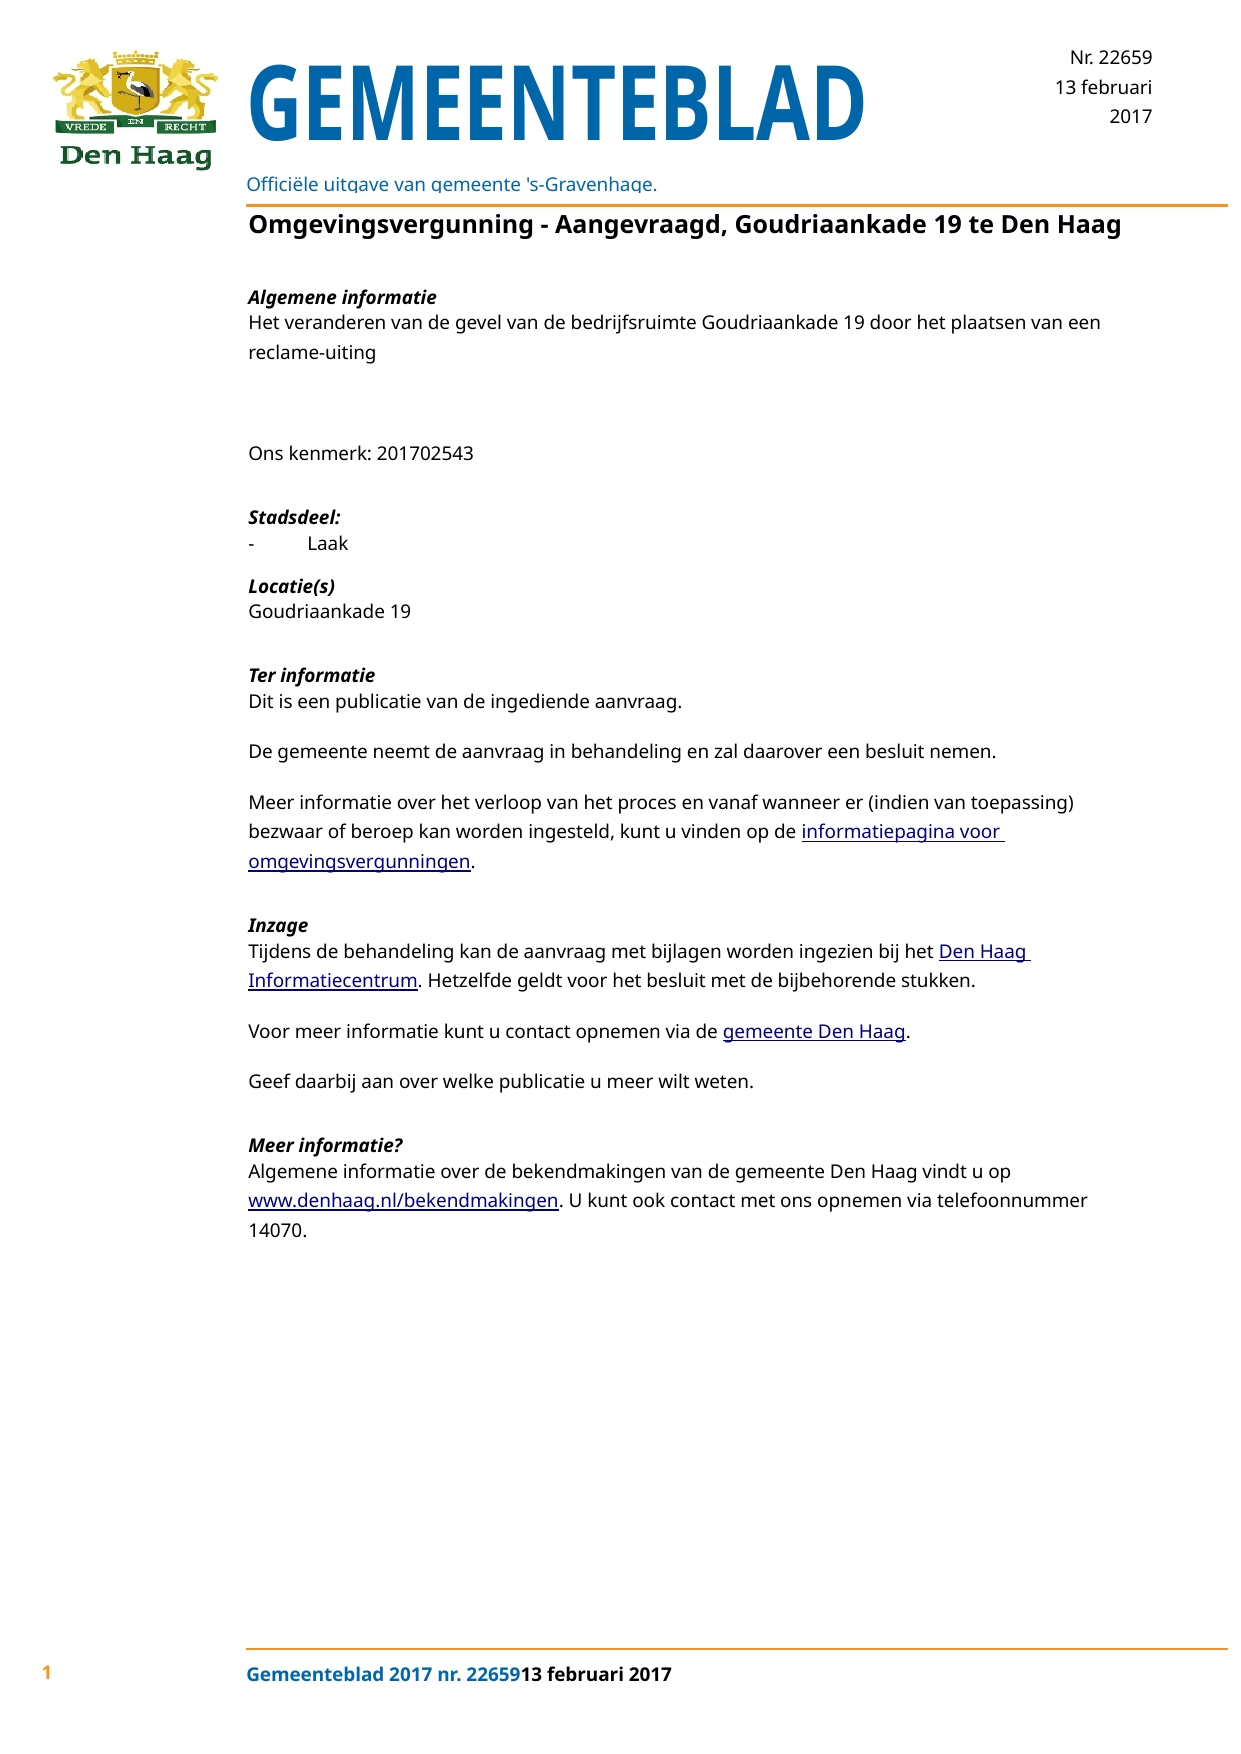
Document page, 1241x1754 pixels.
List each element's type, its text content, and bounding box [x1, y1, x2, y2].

text Dit is een publicatie van de ingediende aanvraag. [248, 688, 1152, 714]
list Laak [248, 530, 1152, 555]
text Ter informatie [248, 662, 1152, 688]
text Locatie(s) [248, 573, 1152, 598]
text Geef daarbij aan over welke publicatie u meer wilt weten. [248, 1068, 1152, 1094]
text Meer informatie? [248, 1132, 1152, 1158]
picture [41, 47, 231, 172]
text De gemeente neemt de aanvraag in behandeling en zal daarover een besluit nemen. [248, 739, 1152, 764]
text Omgevingsvergunning - Aangevraagd, Goudriaankade 19 te Den Haag [248, 207, 1152, 241]
text Stadsdeel: [248, 504, 1152, 530]
text Tijdens de behandeling kan de aanvraag met bijlagen worden ingezien bij het Den Haag Informatiecentrum. Hetzelfde geldt voor het besluit met de bijbehorende stukken. [248, 938, 1152, 993]
text Goudriaankade 19 [248, 598, 1152, 624]
text Inzage [248, 912, 1152, 938]
text Het veranderen van de gevel van de bedrijfsruimte Goudriaankade 19 door het plaatsen van een reclame-uiting [248, 309, 1152, 365]
text Ons kenmerk: 201702543 [248, 440, 1152, 466]
text Algemene informatie over de bekendmakingen van de gemeente Den Haag vindt u op www.denhaag.nl/bekendmakingen. U kunt ook contact met ons opnemen via telefoonnummer 14070. [248, 1158, 1152, 1243]
text Algemene informatie [248, 284, 1152, 309]
text Meer informatie over het verloop van het proces en vanaf wanneer er (indien van toepassing) bezwaar of beroep kan worden ingesteld, kunt u vinden op de informatiepagina voor omgevingsvergunningen. [248, 789, 1152, 874]
text Voor meer informatie kunt u contact opnemen via de gemeente Den Haag. [248, 1018, 1152, 1044]
